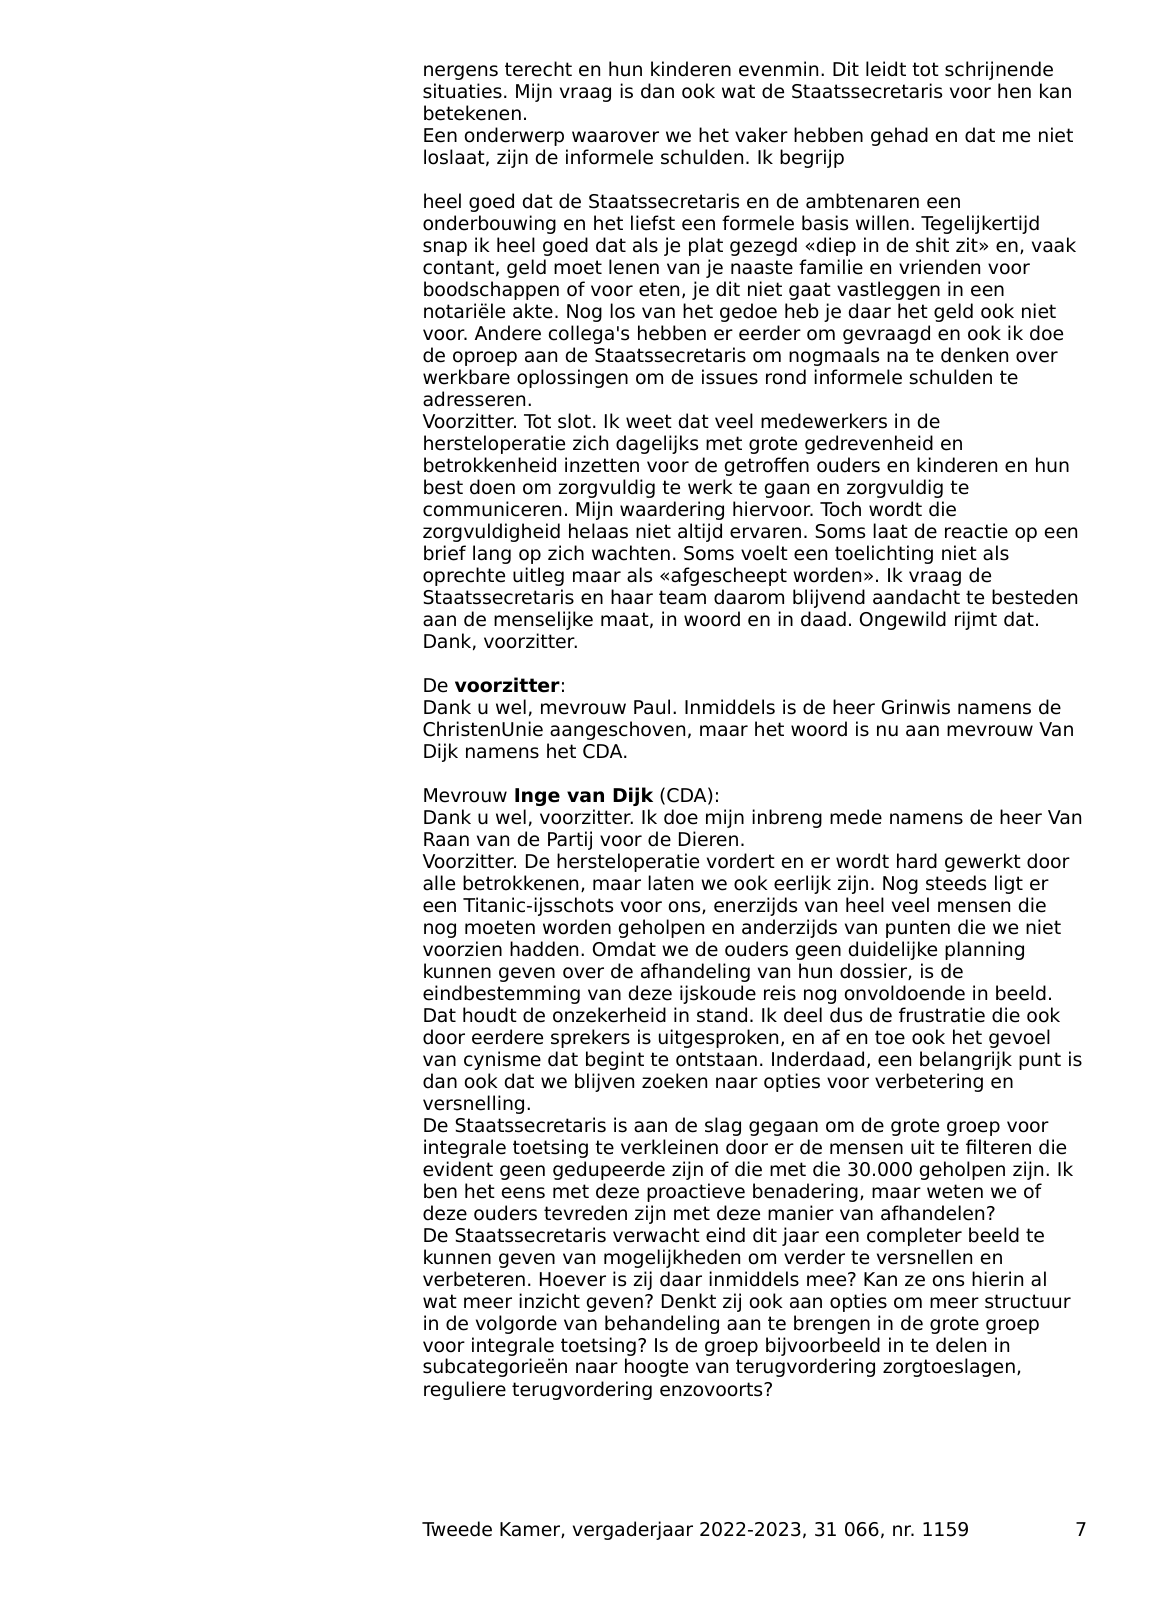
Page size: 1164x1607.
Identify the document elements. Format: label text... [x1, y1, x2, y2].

text nergens terecht en hun kinderen evenmin. Dit leidt tot schrijnende situaties. Mijn vraag is dan ook wat de Staatssecretaris voor hen kan betekenen. [422, 59, 1087, 125]
text De Staatssecretaris is aan de slag gegaan om de grote groep voor integrale toetsing te verkleinen door er de mensen uit te filteren die evident geen gedupeerde zijn of die met die 30.000 geholpen zijn. Ik ben het eens met deze proactieve benadering, maar weten we of deze ouders tevreden zijn met deze manier van afhandelen? [422, 1115, 1087, 1224]
text De Staatssecretaris verwacht eind dit jaar een completer beeld te kunnen geven van mogelijkheden om verder te versnellen en verbeteren. Hoever is zij daar inmiddels mee? Kan ze ons hierin al wat meer inzicht geven? Denkt zij ook aan opties om meer structuur in de volgorde van behandeling aan te brengen in de grote groep voor integrale toetsing? Is de groep bijvoorbeeld in te delen in subcategorieën naar hoogte van terugvordering zorgtoeslagen, reguliere terugvordering enzovoorts? [422, 1224, 1087, 1400]
text heel goed dat de Staatssecretaris en de ambtenaren een onderbouwing en het liefst een formele basis willen. Tegelijkertijd snap ik heel goed dat als je plat gezegd «diep in de shit zit» en, vaak contant, geld moet lenen van je naaste familie en vrienden voor boodschappen of voor eten, je dit niet gaat vastleggen in een notariële akte. Nog los van het gedoe heb je daar het geld ook niet voor. Andere collega's hebben er eerder om gevraagd en ook ik doe de oproep aan de Staatssecretaris om nogmaals na te denken over werkbare oplossingen om de issues rond informele schulden te adresseren. [422, 191, 1087, 411]
text Voorzitter. Tot slot. Ik weet dat veel medewerkers in de hersteloperatie zich dagelijks met grote gedrevenheid en betrokkenheid inzetten voor de getroffen ouders en kinderen en hun best doen om zorgvuldig te werk te gaan en zorgvuldig te communiceren. Mijn waardering hiervoor. Toch wordt die zorgvuldigheid helaas niet altijd ervaren. Soms laat de reactie op een brief lang op zich wachten. Soms voelt een toelichting niet als oprechte uitleg maar als «afgescheept worden». Ik vraag de Staatssecretaris en haar team daarom blijvend aandacht te besteden aan de menselijke maat, in woord en in daad. Ongewild rijmt dat. [422, 411, 1087, 631]
text Een onderwerp waarover we het vaker hebben gehad en dat me niet loslaat, zijn de informele schulden. Ik begrijp [422, 125, 1087, 169]
text Dank u wel, mevrouw Paul. Inmiddels is de heer Grinwis namens de ChristenUnie aangeschoven, maar het woord is nu aan mevrouw Van Dijk namens het CDA. [422, 697, 1087, 763]
text Voorzitter. De hersteloperatie vordert en er wordt hard gewerkt door alle betrokkenen, maar laten we ook eerlijk zijn. Nog steeds ligt er een Titanic-ijsschots voor ons, enerzijds van heel veel mensen die nog moeten worden geholpen en anderzijds van punten die we niet voorzien hadden. Omdat we de ouders geen duidelijke planning kunnen geven over de afhandeling van hun dossier, is de eindbestemming van deze ijskoude reis nog onvoldoende in beeld. Dat houdt de onzekerheid in stand. Ik deel dus de frustratie die ook door eerdere sprekers is uitgesproken, en af en toe ook het gevoel van cynisme dat begint te ontstaan. Inderdaad, een belangrijk punt is dan ook dat we blijven zoeken naar opties voor verbetering en versnelling. [422, 851, 1087, 1115]
text De voorzitter: [422, 675, 1087, 697]
text Mevrouw Inge van Dijk (CDA): [422, 785, 1087, 807]
text Dank, voorzitter. [422, 631, 1087, 653]
text Dank u wel, voorzitter. Ik doe mijn inbreng mede namens de heer Van Raan van de Partij voor de Dieren. [422, 807, 1087, 851]
